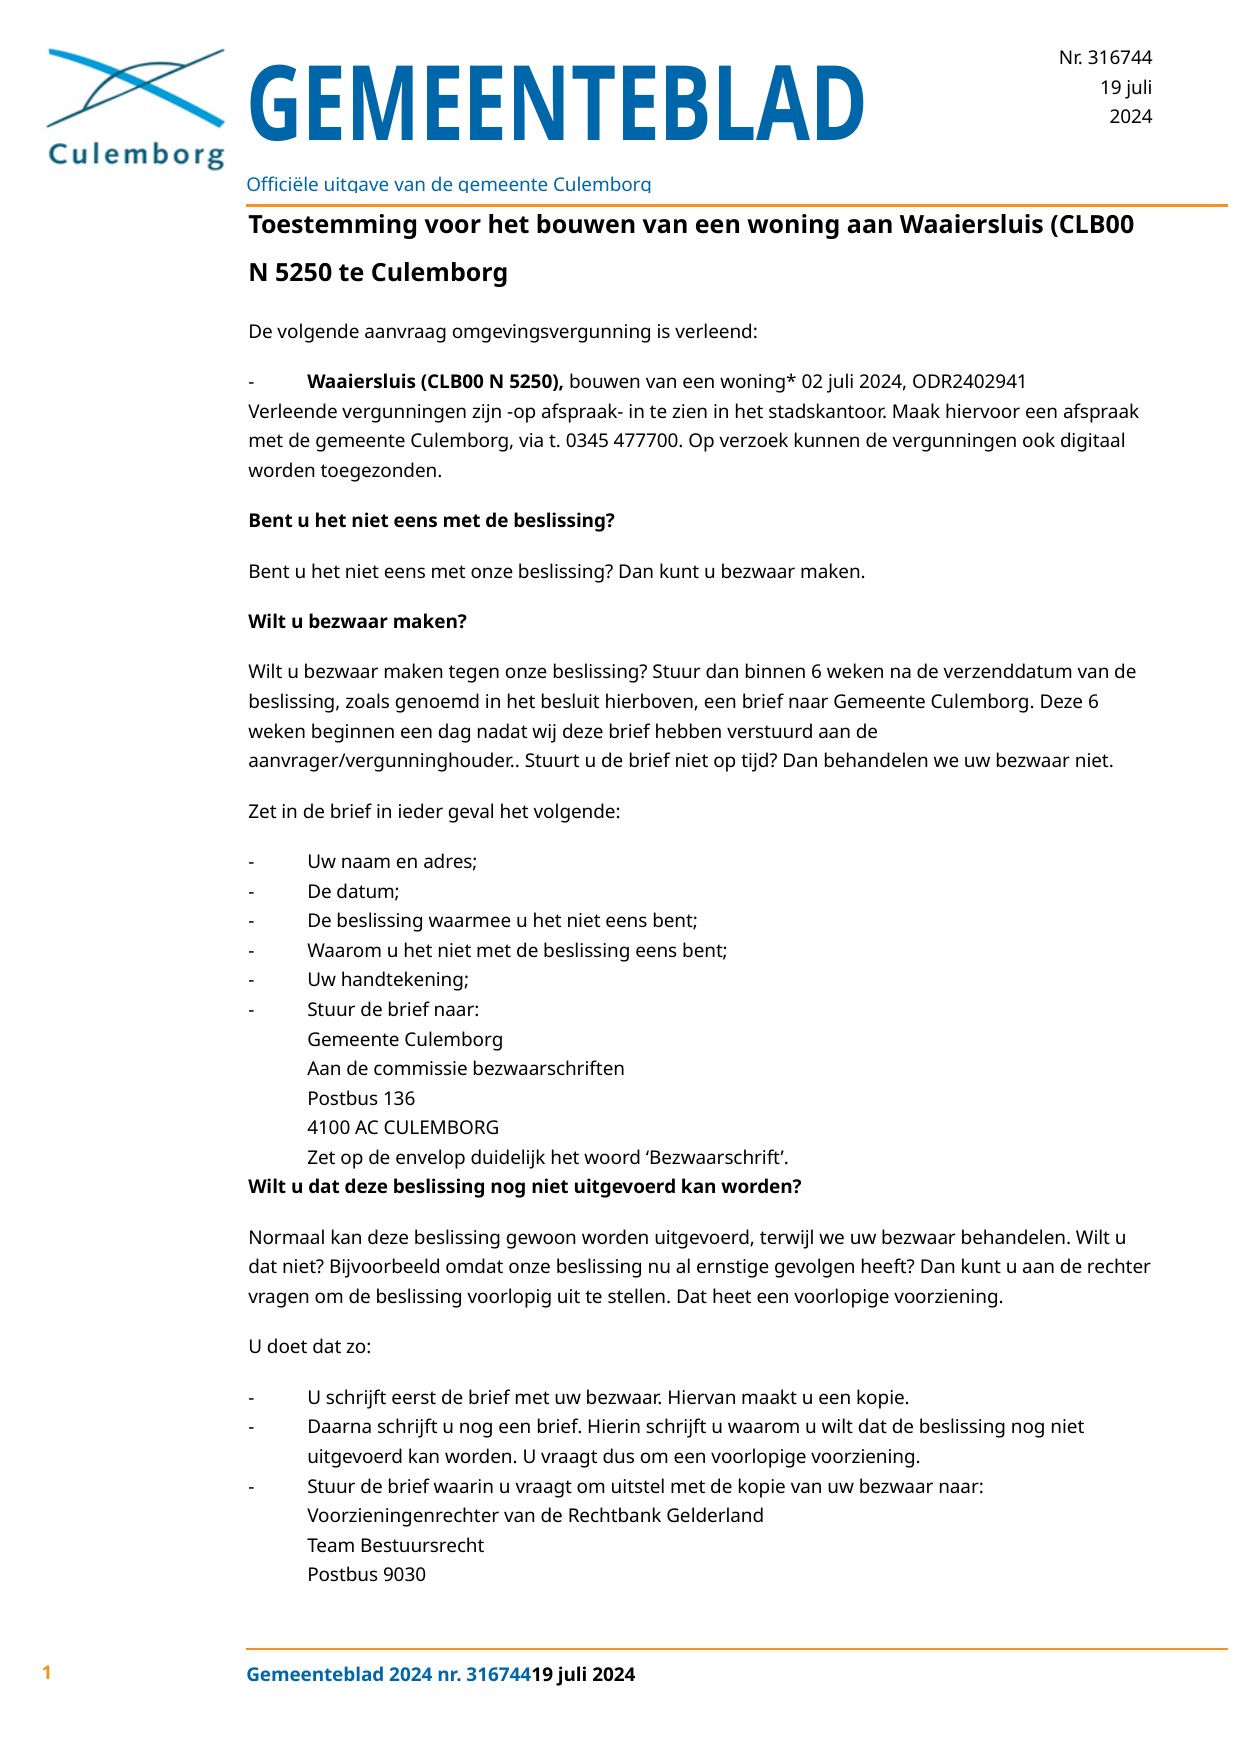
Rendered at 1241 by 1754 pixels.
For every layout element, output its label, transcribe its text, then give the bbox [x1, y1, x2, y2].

text De volgende aanvraag omgevingsvergunning is verleend: [248, 318, 1152, 344]
list Gemeente Culemborg [248, 1026, 1152, 1052]
list Daarna schrijft u nog een brief. Hierin schrijft u waarom u wilt dat de beslissing nog niet uitgevoerd kan worden. U vraagt dus om een voorlopige voorziening. [248, 1414, 1152, 1469]
text Wilt u bezwaar maken? [248, 608, 1152, 634]
text Normaal kan deze beslissing gewoon worden uitgevoerd, terwijl we uw bezwaar behandelen. Wilt u dat niet? Bijvoorbeeld omdat onze beslissing nu al ernstige gevolgen heeft? Dan kunt u aan de rechter vragen om de beslissing voorlopig uit te stellen. Dat heet een voorlopige voorziening. [248, 1224, 1152, 1309]
list Team Bestuursrecht [248, 1532, 1152, 1558]
list Stuur de brief naar: [248, 996, 1152, 1022]
picture [41, 47, 231, 172]
list Aan de commissie bezwaarschriften [248, 1055, 1152, 1081]
list De datum; [248, 878, 1152, 904]
list Stuur de brief waarin u vraagt om uitstel met de kopie van uw bezwaar naar: [248, 1473, 1152, 1499]
list Uw handtekening; [248, 967, 1152, 992]
list Zet op de envelop duidelijk het woord ‘Bezwaarschrift’. [248, 1144, 1152, 1170]
list Waaiersluis (CLB00 N 5250), bouwen van een woning* 02 juli 2024, ODR2402941 [248, 368, 1152, 394]
text Wilt u dat deze beslissing nog niet uitgevoerd kan worden? [248, 1174, 1152, 1199]
text Verleende vergunningen zijn -op afspraak- in te zien in het stadskantoor. Maak hiervoor een afspraak met de gemeente Culemborg, via t. 0345 477700. Op verzoek kunnen de vergunningen ook digitaal worden toegezonden. [248, 398, 1152, 483]
list Waarom u het niet met de beslissing eens bent; [248, 937, 1152, 963]
list U schrijft eerst de brief met uw bezwaar. Hiervan maakt u een kopie. [248, 1384, 1152, 1410]
text Bent u het niet eens met onze beslissing? Dan kunt u bezwaar maken. [248, 558, 1152, 584]
text Wilt u bezwaar maken tegen onze beslissing? Stuur dan binnen 6 weken na de verzenddatum van de beslissing, zoals genoemd in het besluit hierboven, een brief naar Gemeente Culemborg. Deze 6 weken beginnen een dag nadat wij deze brief hebben verstuurd aan de aanvrager/vergunninghouder.. Stuurt u de brief niet op tijd? Dan behandelen we uw bezwaar niet. [248, 659, 1152, 773]
list 4100 AC CULEMBORG [248, 1114, 1152, 1140]
text Toestemming voor het bouwen van een woning aan Waaiersluis (CLB00 N 5250 te Culemborg [248, 207, 1152, 288]
text U doet dat zo: [248, 1334, 1152, 1359]
list Uw naam en adres; [248, 848, 1152, 874]
text Bent u het niet eens met de beslissing? [248, 507, 1152, 533]
list Voorzieningenrechter van de Rechtbank Gelderland [248, 1502, 1152, 1528]
list Postbus 136 [248, 1085, 1152, 1111]
list De beslissing waarmee u het niet eens bent; [248, 907, 1152, 933]
text Zet in de brief in ieder geval het volgende: [248, 798, 1152, 824]
list Postbus 9030 [248, 1562, 1152, 1587]
